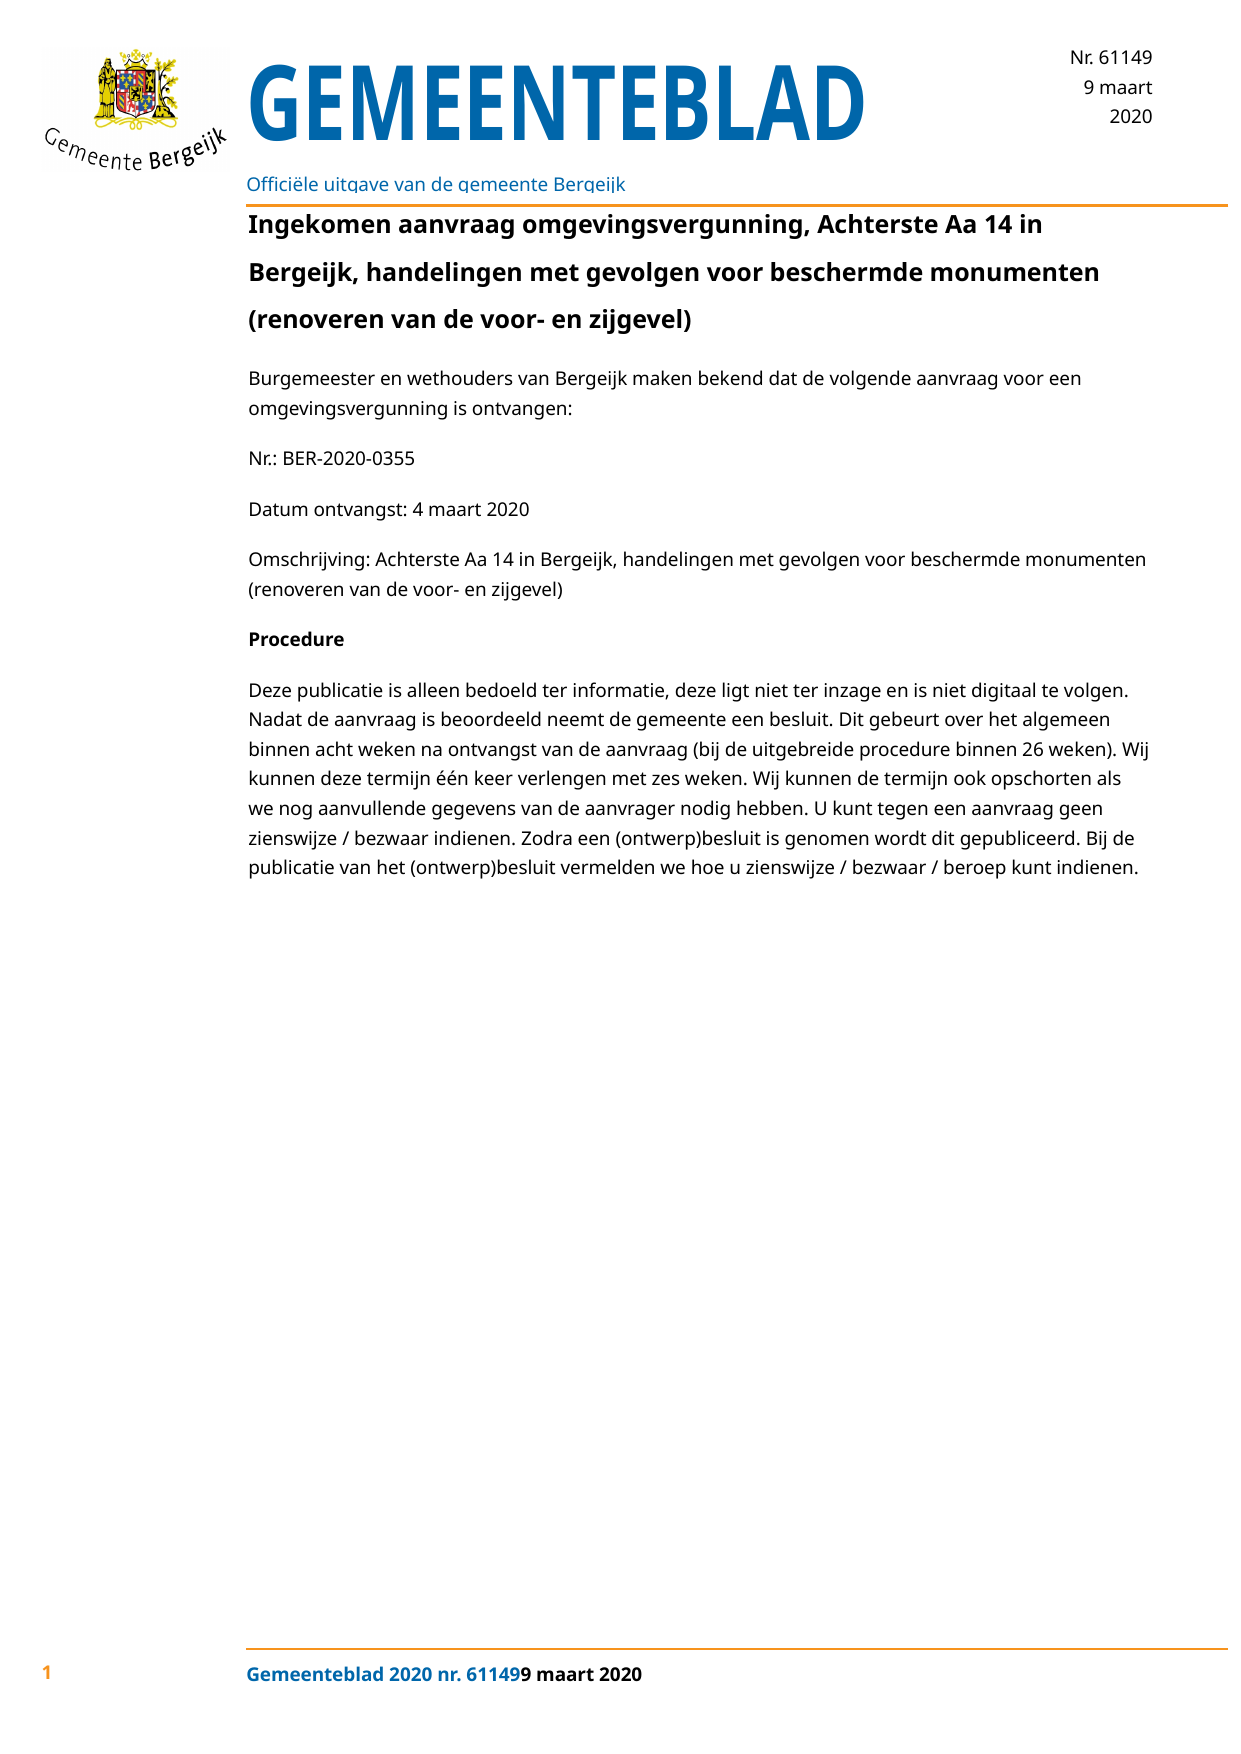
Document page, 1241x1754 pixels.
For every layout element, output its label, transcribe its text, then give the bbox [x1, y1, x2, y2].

text Datum ontvangst: 4 maart 2020 [248, 496, 1152, 522]
text Burgemeester en wethouders van Bergeijk maken bekend dat de volgende aanvraag voor een omgevingsvergunning is ontvangen: [248, 366, 1152, 421]
text Nr.: BER-2020-0355 [248, 446, 1152, 471]
text Procedure [248, 626, 1152, 652]
picture [41, 47, 231, 172]
text Deze publicatie is alleen bedoeld ter informatie, deze ligt niet ter inzage en is niet digitaal te volgen. Nadat de aanvraag is beoordeeld neemt de gemeente een besluit. Dit gebeurt over het algemeen binnen acht weken na ontvangst van de aanvraag (bij de uitgebreide procedure binnen 26 weken). Wij kunnen deze termijn één keer verlengen met zes weken. Wij kunnen de termijn ook opschorten als we nog aanvullende gegevens van de aanvrager nodig hebben. U kunt tegen een aanvraag geen zienswijze / bezwaar indienen. Zodra een (ontwerp)besluit is genomen wordt dit gepubliceerd. Bij de publicatie van het (ontwerp)besluit vermelden we hoe u zienswijze / bezwaar / beroep kunt indienen. [248, 677, 1152, 880]
text Ingekomen aanvraag omgevingsvergunning, Achterste Aa 14 in Bergeijk, handelingen met gevolgen voor beschermde monumenten (renoveren van de voor- en zijgevel) [248, 207, 1152, 336]
text Omschrijving: Achterste Aa 14 in Bergeijk, handelingen met gevolgen voor beschermde monumenten (renoveren van de voor- en zijgevel) [248, 546, 1152, 602]
